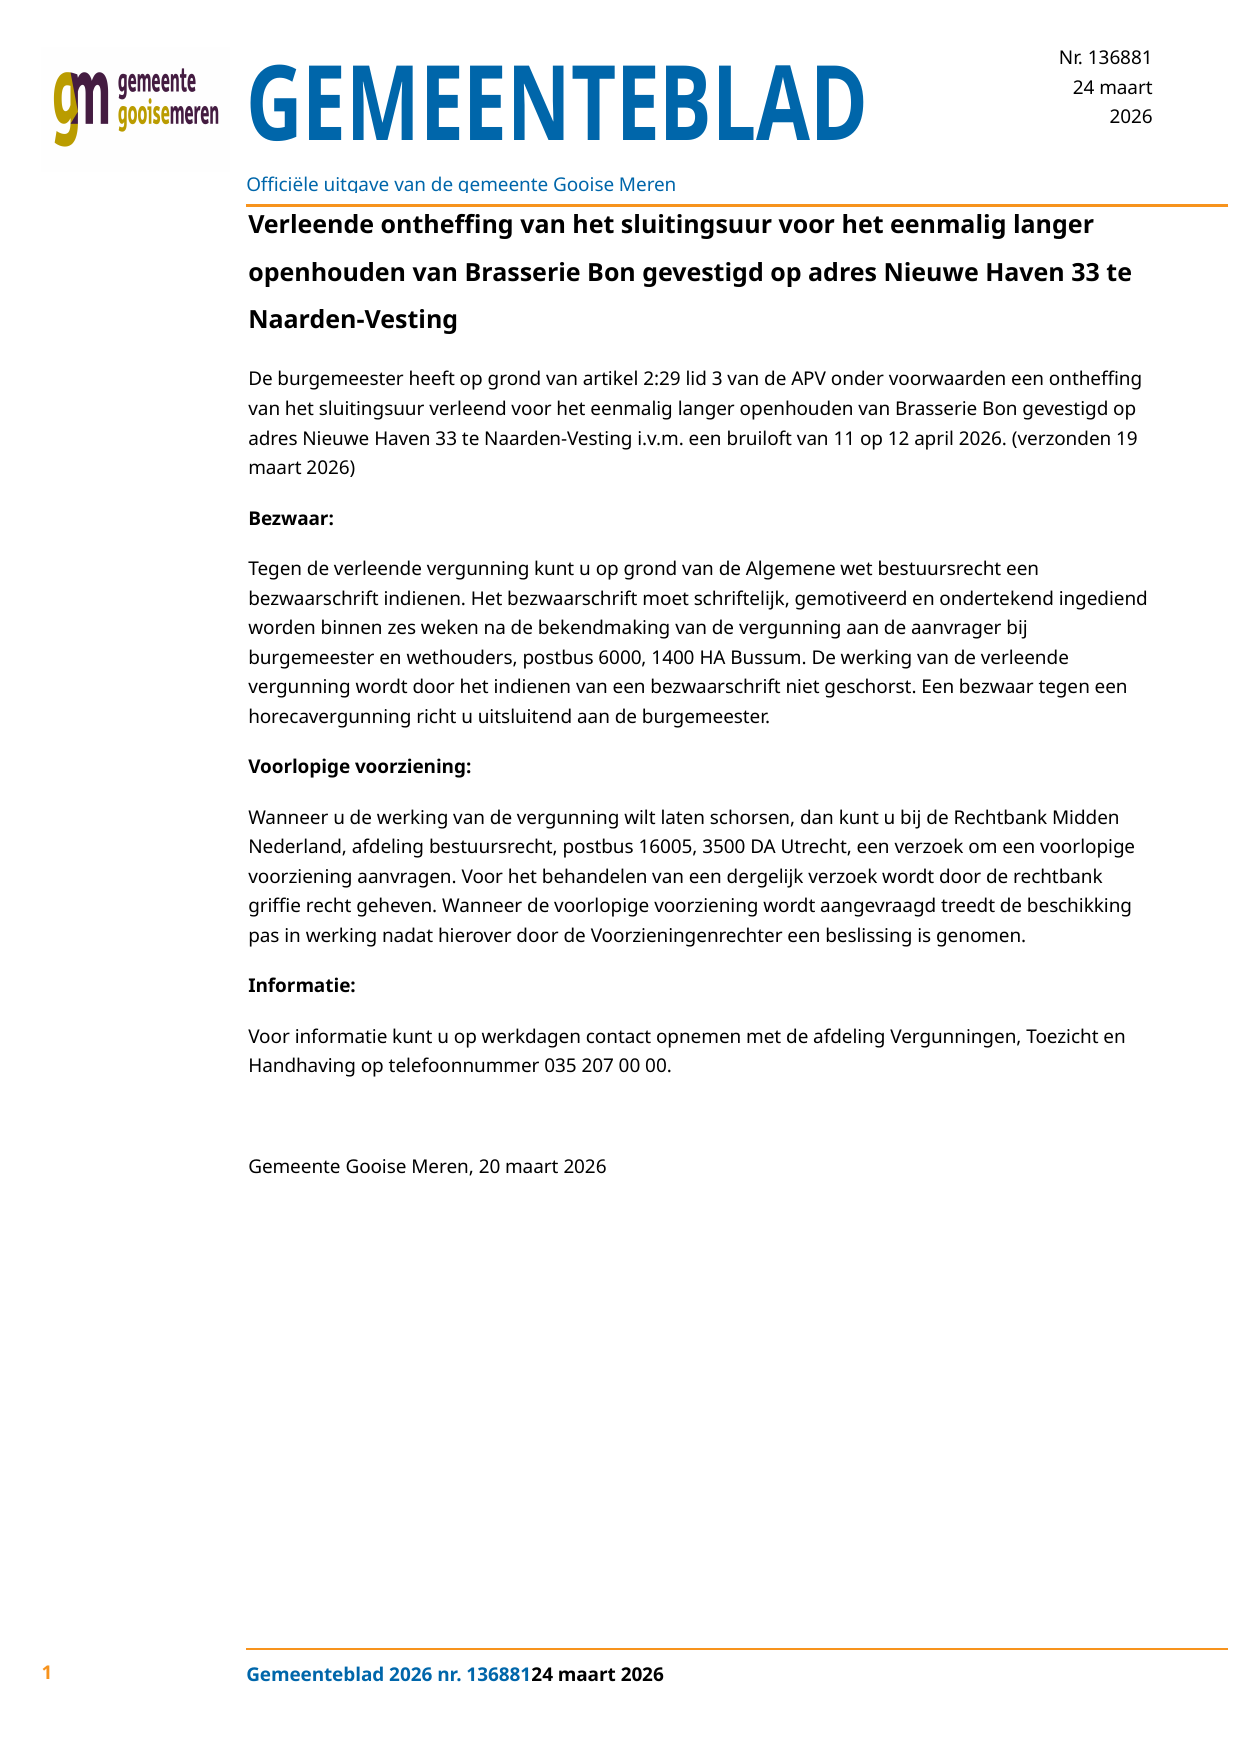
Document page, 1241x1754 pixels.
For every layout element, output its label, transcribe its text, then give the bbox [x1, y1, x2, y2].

text Voor informatie kunt u op werkdagen contact opnemen met de afdeling Vergunningen, Toezicht en Handhaving op telefoonnummer 035 207 00 00. [248, 1023, 1152, 1078]
text Voorlopige voorziening: [248, 753, 1152, 779]
text Informatie: [248, 973, 1152, 998]
text Gemeente Gooise Meren, 20 maart 2026 [248, 1153, 1152, 1179]
text Tegen de verleende vergunning kunt u op grond van de Algemene wet bestuursrecht een bezwaarschrift indienen. Het bezwaarschrift moet schriftelijk, gemotiveerd en ondertekend ingediend worden binnen zes weken na de bekendmaking van de vergunning aan de aanvrager bij burgemeester en wethouders, postbus 6000, 1400 HA Bussum. De werking van de verleende vergunning wordt door het indienen van een bezwaarschrift niet geschorst. Een bezwaar tegen een horecavergunning richt u uitsluitend aan de burgemeester. [248, 555, 1152, 729]
text Wanneer u de werking van de vergunning wilt laten schorsen, dan kunt u bij de Rechtbank Midden Nederland, afdeling bestuursrecht, postbus 16005, 3500 DA Utrecht, een verzoek om een voorlopige voorziening aanvragen. Voor het behandelen van een dergelijk verzoek wordt door de rechtbank griffie recht geheven. Wanneer de voorlopige voorziening wordt aangevraagd treedt de beschikking pas in werking nadat hierover door de Voorzieningenrechter een beslissing is genomen. [248, 804, 1152, 948]
text Bezwaar: [248, 505, 1152, 530]
text De burgemeester heeft op grond van artikel 2:29 lid 3 van de APV onder voorwaarden een ontheffing van het sluitingsuur verleend voor het eenmalig langer openhouden van Brasserie Bon gevestigd op adres Nieuwe Haven 33 te Naarden-Vesting i.v.m. een bruiloft van 11 op 12 april 2026. (verzonden 19 maart 2026) [248, 366, 1152, 480]
picture [41, 47, 231, 172]
text Verleende ontheffing van het sluitingsuur voor het eenmalig langer openhouden van Brasserie Bon gevestigd op adres Nieuwe Haven 33 te Naarden-Vesting [248, 207, 1152, 336]
